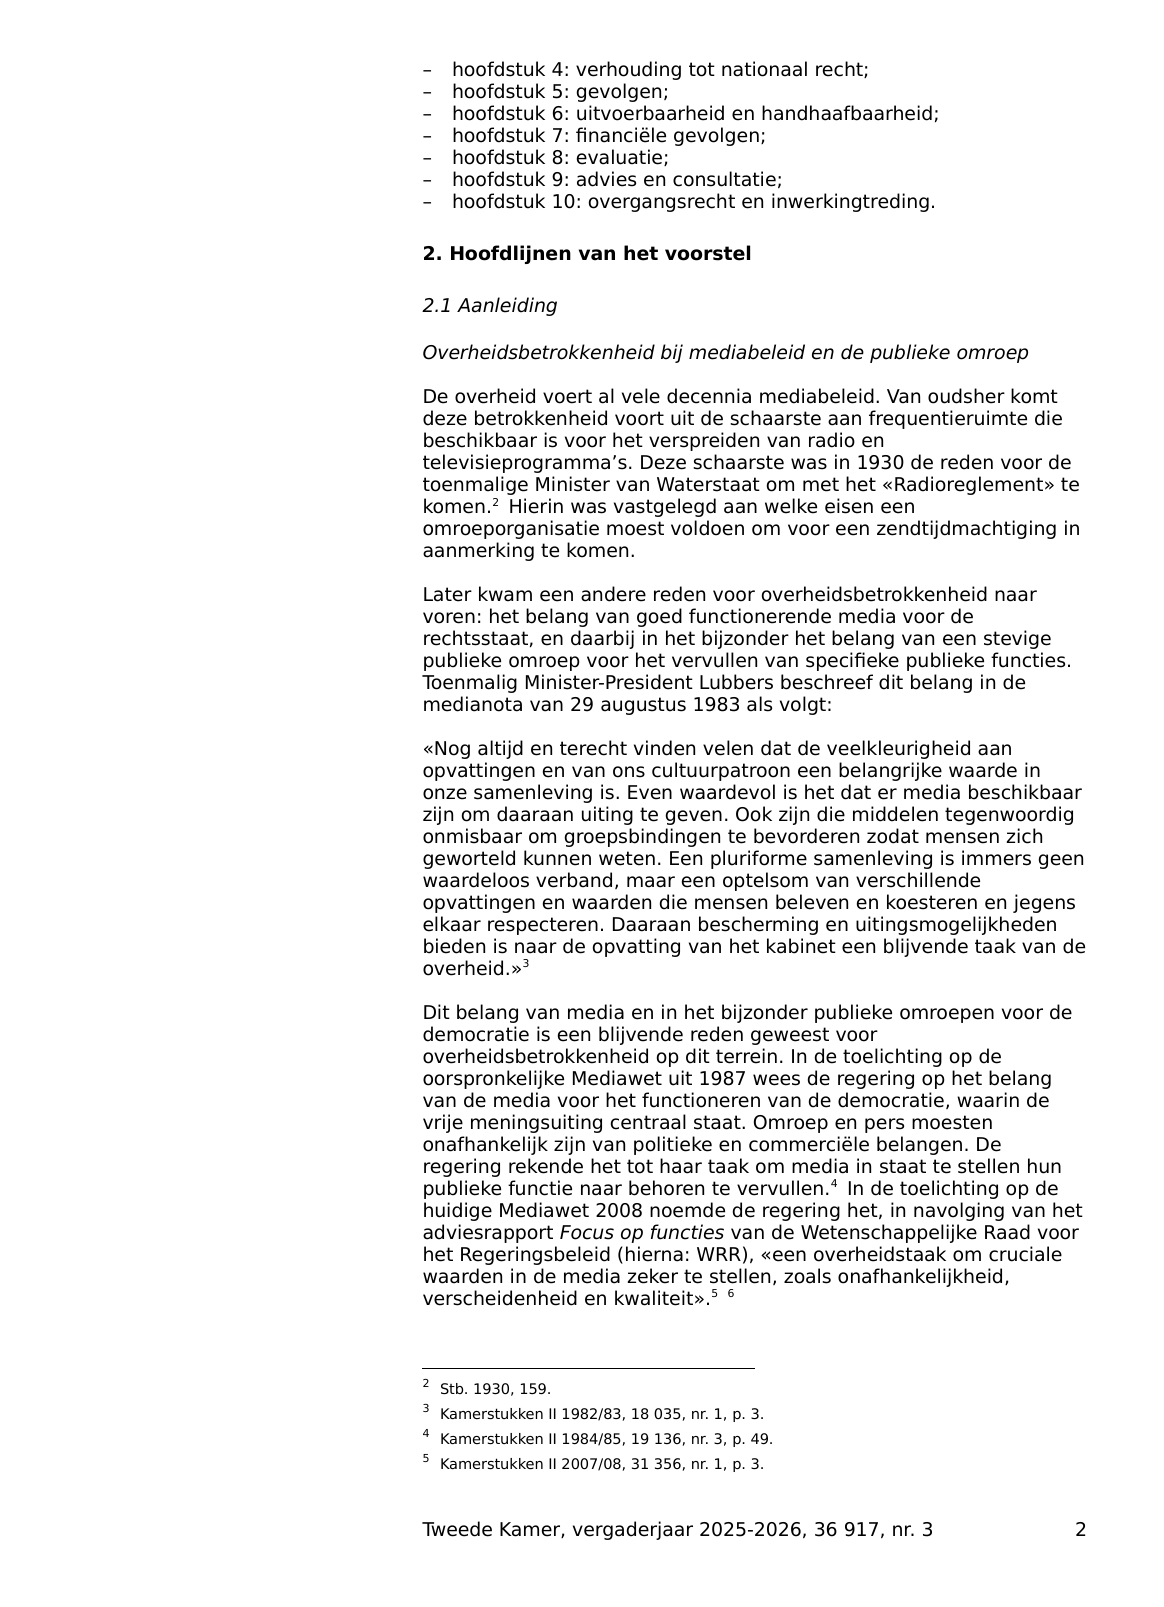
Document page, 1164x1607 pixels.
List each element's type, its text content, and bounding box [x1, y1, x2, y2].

text Dit belang van media en in het bijzonder publieke omroepen voor de democratie is een blijvende reden geweest voor overheidsbetrokkenheid op dit terrein. In de toelichting op de oorspronkelijke Mediawet uit 1987 wees de regering op het belang van de media voor het functioneren van de democratie, waarin de vrije meningsuiting centraal staat. Omroep en pers moesten onafhankelijk zijn van politieke en commerciële belangen. De regering rekende het tot haar taak om media in staat te stellen hun publieke functie naar behoren te vervullen. In de toelichting op de huidige Mediawet 2008 noemde de regering het, in navolging van het adviesrapport Focus op functies van de Wetenschappelijke Raad voor het Regeringsbeleid (hierna: WRR), «een overheidstaak om cruciale waarden in de media zeker te stellen, zoals onafhankelijkheid, verscheidenheid en kwaliteit». [422, 1002, 1087, 1310]
text – hoofdstuk 10: overgangsrecht en inwerkingtreding. [422, 191, 1087, 213]
text Kamerstukken II 1984/85, 19 136, nr. 3, p. 49. [422, 1427, 1087, 1449]
text De overheid voert al vele decennia mediabeleid. Van oudsher komt deze betrokkenheid voort uit de schaarste aan frequentieruimte die beschikbaar is voor het verspreiden van radio en televisieprogramma’s. Deze schaarste was in 1930 de reden voor de toenmalige Minister van Waterstaat om met het «Radioreglement» te komen. Hierin was vastgelegd aan welke eisen een omroeporganisatie moest voldoen om voor een zendtijdmachtiging in aanmerking te komen. [422, 386, 1087, 562]
subtitle 2. Hoofdlijnen van het voorstel [422, 243, 1087, 265]
text Stb. 1930, 159. [422, 1377, 1087, 1399]
text Kamerstukken II 2007/08, 31 356, nr. 1, p. 3. [422, 1452, 1087, 1474]
subtitle Overheidsbetrokkenheid bij mediabeleid en de publieke omroep [422, 342, 1087, 364]
text – hoofdstuk 5: gevolgen; [422, 81, 1087, 103]
subtitle 2.1 Aanleiding [422, 295, 1087, 317]
text «Nog altijd en terecht vinden velen dat de veelkleurigheid aan opvattingen en van ons cultuurpatroon een belangrijke waarde in onze samenleving is. Even waardevol is het dat er media beschikbaar zijn om daaraan uiting te geven. Ook zijn die middelen tegenwoordig onmisbaar om groepsbindingen te bevorderen zodat mensen zich geworteld kunnen weten. Een pluriforme samenleving is immers geen waardeloos verband, maar een optelsom van verschillende opvattingen en waarden die mensen beleven en koesteren en jegens elkaar respecteren. Daaraan bescherming en uitingsmogelijkheden bieden is naar de opvatting van het kabinet een blijvende taak van de overheid.» [422, 738, 1087, 980]
text – hoofdstuk 8: evaluatie; [422, 147, 1087, 169]
text – hoofdstuk 6: uitvoerbaarheid en handhaafbaarheid; [422, 103, 1087, 125]
text – hoofdstuk 9: advies en consultatie; [422, 169, 1087, 191]
text – hoofdstuk 4: verhouding tot nationaal recht; [422, 59, 1087, 81]
text Kamerstukken II 1982/83, 18 035, nr. 1, p. 3. [422, 1402, 1087, 1424]
text – hoofdstuk 7: financiële gevolgen; [422, 125, 1087, 147]
text Later kwam een andere reden voor overheidsbetrokkenheid naar voren: het belang van goed functionerende media voor de rechtsstaat, en daarbij in het bijzonder het belang van een stevige publieke omroep voor het vervullen van specifieke publieke functies. Toenmalig Minister-President Lubbers beschreef dit belang in de medianota van 29 augustus 1983 als volgt: [422, 584, 1087, 716]
